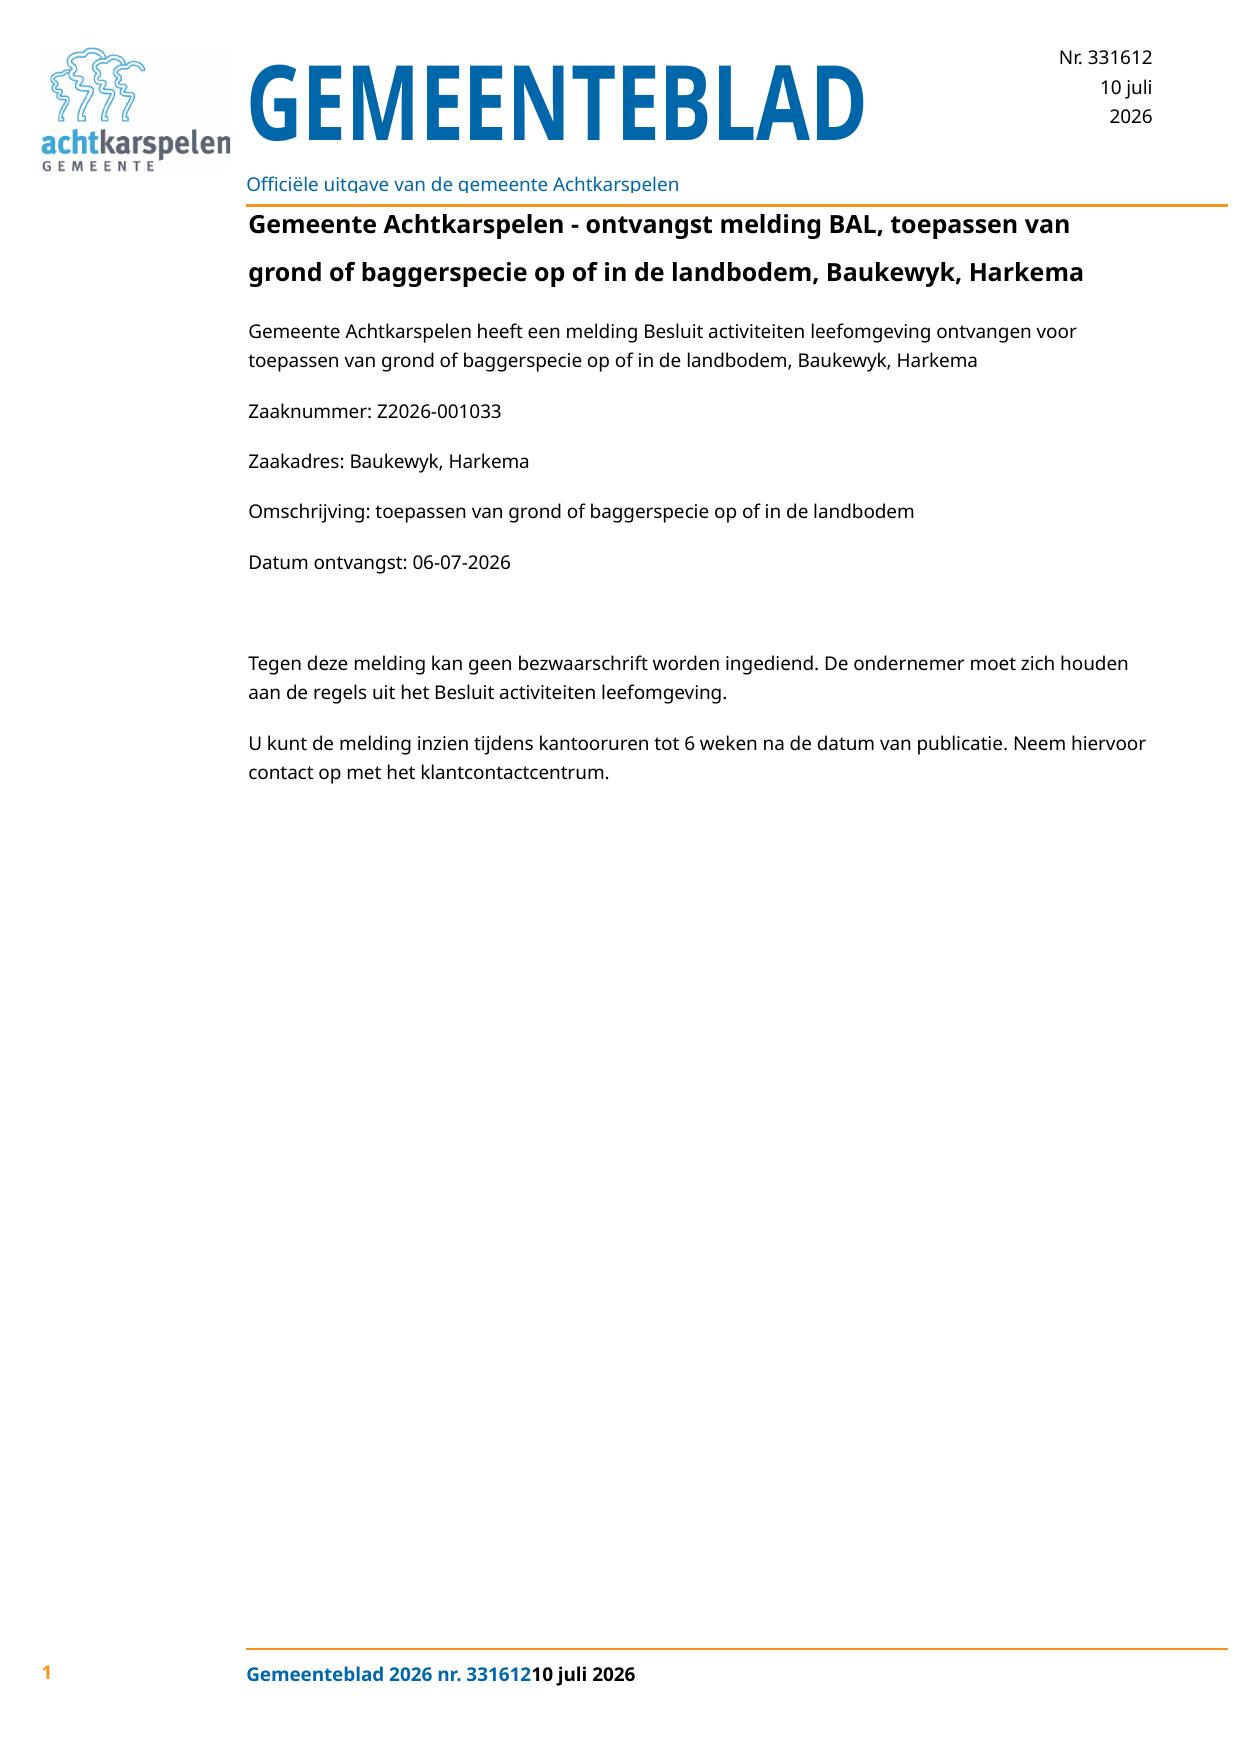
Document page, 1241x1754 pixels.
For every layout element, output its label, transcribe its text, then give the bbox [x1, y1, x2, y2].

text Gemeente Achtkarspelen - ontvangst melding BAL, toepassen van grond of baggerspecie op of in de landbodem, Baukewyk, Harkema [248, 207, 1152, 288]
text Tegen deze melding kan geen bezwaarschrift worden ingediend. De ondernemer moet zich houden aan de regels uit het Besluit activiteiten leefomgeving. [248, 650, 1152, 705]
text Gemeente Achtkarspelen heeft een melding Besluit activiteiten leefomgeving ontvangen voor toepassen van grond of baggerspecie op of in de landbodem, Baukewyk, Harkema [248, 318, 1152, 373]
text U kunt de melding inzien tijdens kantooruren tot 6 weken na de datum van publicatie. Neem hiervoor contact op met het klantcontactcentrum. [248, 730, 1152, 785]
text Zaaknummer: Z2026-001033 [248, 398, 1152, 424]
picture [41, 47, 231, 172]
text Zaakadres: Baukewyk, Harkema [248, 448, 1152, 474]
text Omschrijving: toepassen van grond of baggerspecie op of in de landbodem [248, 499, 1152, 524]
text Datum ontvangst: 06-07-2026 [248, 549, 1152, 575]
